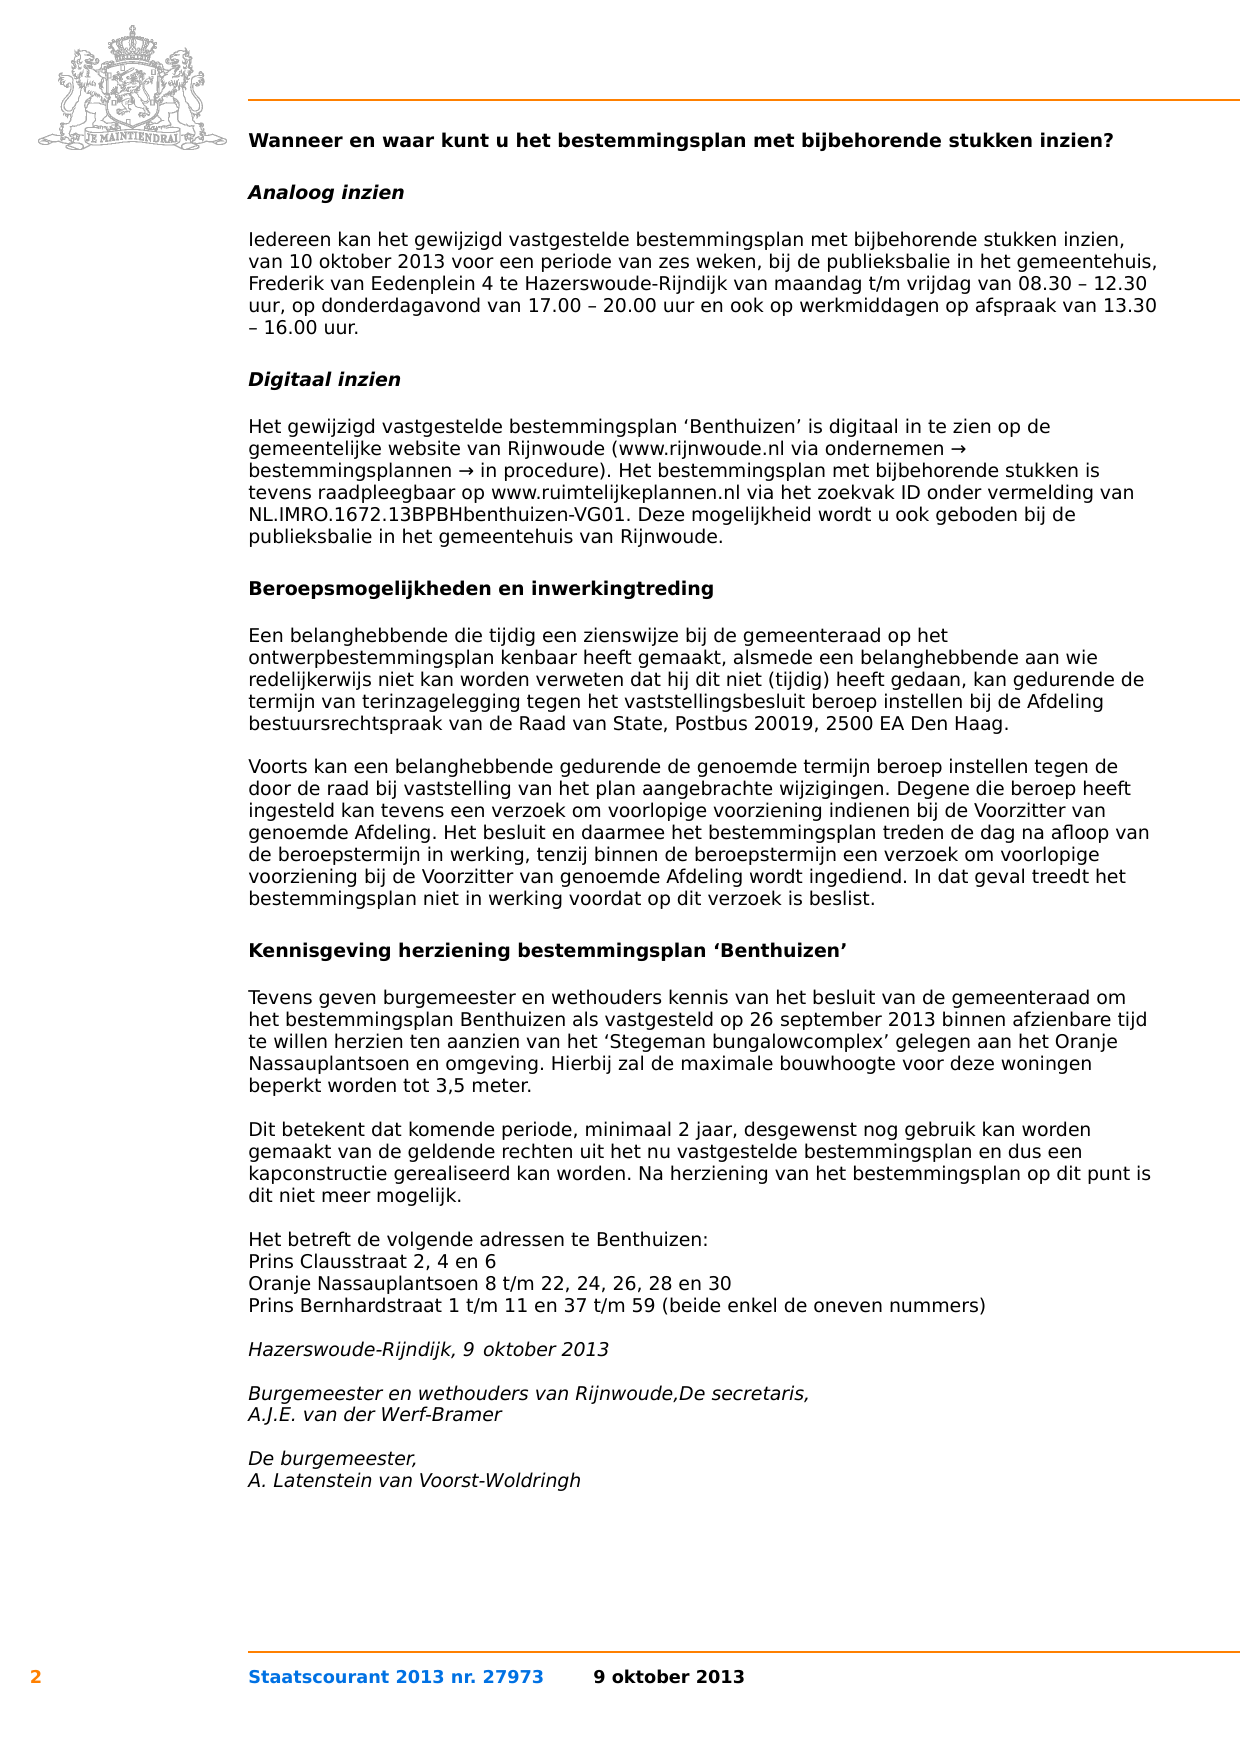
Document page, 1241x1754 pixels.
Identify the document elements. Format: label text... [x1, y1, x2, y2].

text Het gewijzigd vastgestelde bestemmingsplan ‘Benthuizen’ is digitaal in te zien op de gemeentelijke website van Rijnwoude (www.rijnwoude.nl via ondernemen → bestemmingsplannen → in procedure). Het bestemmingsplan met bijbehorende stukken is tevens raadpleegbaar op www.ruimtelijkeplannen.nl via het zoekvak ID onder vermelding van NL.IMRO.1672.13BPBHbenthuizen-VG01. Deze mogelijkheid wordt u ook geboden bij de publieksbalie in het gemeentehuis van Rijnwoude. [248, 416, 1163, 548]
text Burgemeester en wethouders van Rijnwoude,De secretaris, A.J.E. van der Werf-Bramer [248, 1382, 1163, 1426]
subtitle Beroepsmogelijkheden en inwerkingtreding [248, 578, 1163, 599]
text Tevens geven burgemeester en wethouders kennis van het besluit van de gemeenteraad om het bestemmingsplan Benthuizen als vastgesteld op 26 september 2013 binnen afzienbare tijd te willen herzien ten aanzien van het ‘Stegeman bungalowcomplex’ gelegen aan het Oranje Nassauplantsoen en omgeving. Hierbij zal de maximale bouwhoogte voor deze woningen beperkt worden tot 3,5 meter. [248, 987, 1163, 1097]
subtitle Digitaal inzien [248, 369, 1163, 391]
text Iedereen kan het gewijzigd vastgestelde bestemmingsplan met bijbehorende stukken inzien, van 10 oktober 2013 voor een periode van zes weken, bij de publieksbalie in het gemeentehuis, Frederik van Eedenplein 4 te Hazerswoude-Rijndijk van maandag t/m vrijdag van 08.30 – 12.30 uur, op donderdagavond van 17.00 – 20.00 uur en ook op werkmiddagen op afspraak van 13.30 – 16.00 uur. [248, 229, 1163, 339]
text Oranje Nassauplantsoen 8 t/m 22, 24, 26, 28 en 30 [248, 1273, 1163, 1295]
text Hazerswoude-Rijndijk, 9 oktober 2013 [248, 1338, 1163, 1361]
subtitle Wanneer en waar kunt u het bestemmingsplan met bijbehorende stukken inzien? [248, 130, 1163, 152]
subtitle Analoog inzien [248, 182, 1163, 204]
text Prins Clausstraat 2, 4 en 6 [248, 1251, 1163, 1273]
text Het betreft de volgende adressen te Benthuizen: [248, 1229, 1163, 1251]
text Een belanghebbende die tijdig een zienswijze bij de gemeenteraad op het ontwerpbestemmingsplan kenbaar heeft gemaakt, alsmede een belanghebbende aan wie redelijkerwijs niet kan worden verweten dat hij dit niet (tijdig) heeft gedaan, kan gedurende de termijn van terinzagelegging tegen het vaststellingsbesluit beroep instellen bij de Afdeling bestuursrechtspraak van de Raad van State, Postbus 20019, 2500 EA Den Haag. [248, 624, 1163, 734]
text Prins Bernhardstraat 1 t/m 11 en 37 t/m 59 (beide enkel de oneven nummers) [248, 1295, 1163, 1317]
text Voorts kan een belanghebbende gedurende de genoemde termijn beroep instellen tegen de door de raad bij vaststelling van het plan aangebrachte wijzigingen. Degene die beroep heeft ingesteld kan tevens een verzoek om voorlopige voorziening indienen bij de Voorzitter van genoemde Afdeling. Het besluit en daarmee het bestemmingsplan treden de dag na afloop van de beroepstermijn in werking, tenzij binnen de beroepstermijn een verzoek om voorlopige voorziening bij de Voorzitter van genoemde Afdeling wordt ingediend. In dat geval treedt het bestemmingsplan niet in werking voordat op dit verzoek is beslist. [248, 756, 1163, 910]
picture [38, 25, 227, 150]
text De burgemeester, A. Latenstein van Voorst-Woldringh [248, 1448, 1163, 1492]
subtitle Kennisgeving herziening bestemmingsplan ‘Benthuizen’ [248, 940, 1163, 962]
text Dit betekent dat komende periode, minimaal 2 jaar, desgewenst nog gebruik kan worden gemaakt van de geldende rechten uit het nu vastgestelde bestemmingsplan en dus een kapconstructie gerealiseerd kan worden. Na herziening van het bestemmingsplan op dit punt is dit niet meer mogelijk. [248, 1119, 1163, 1207]
